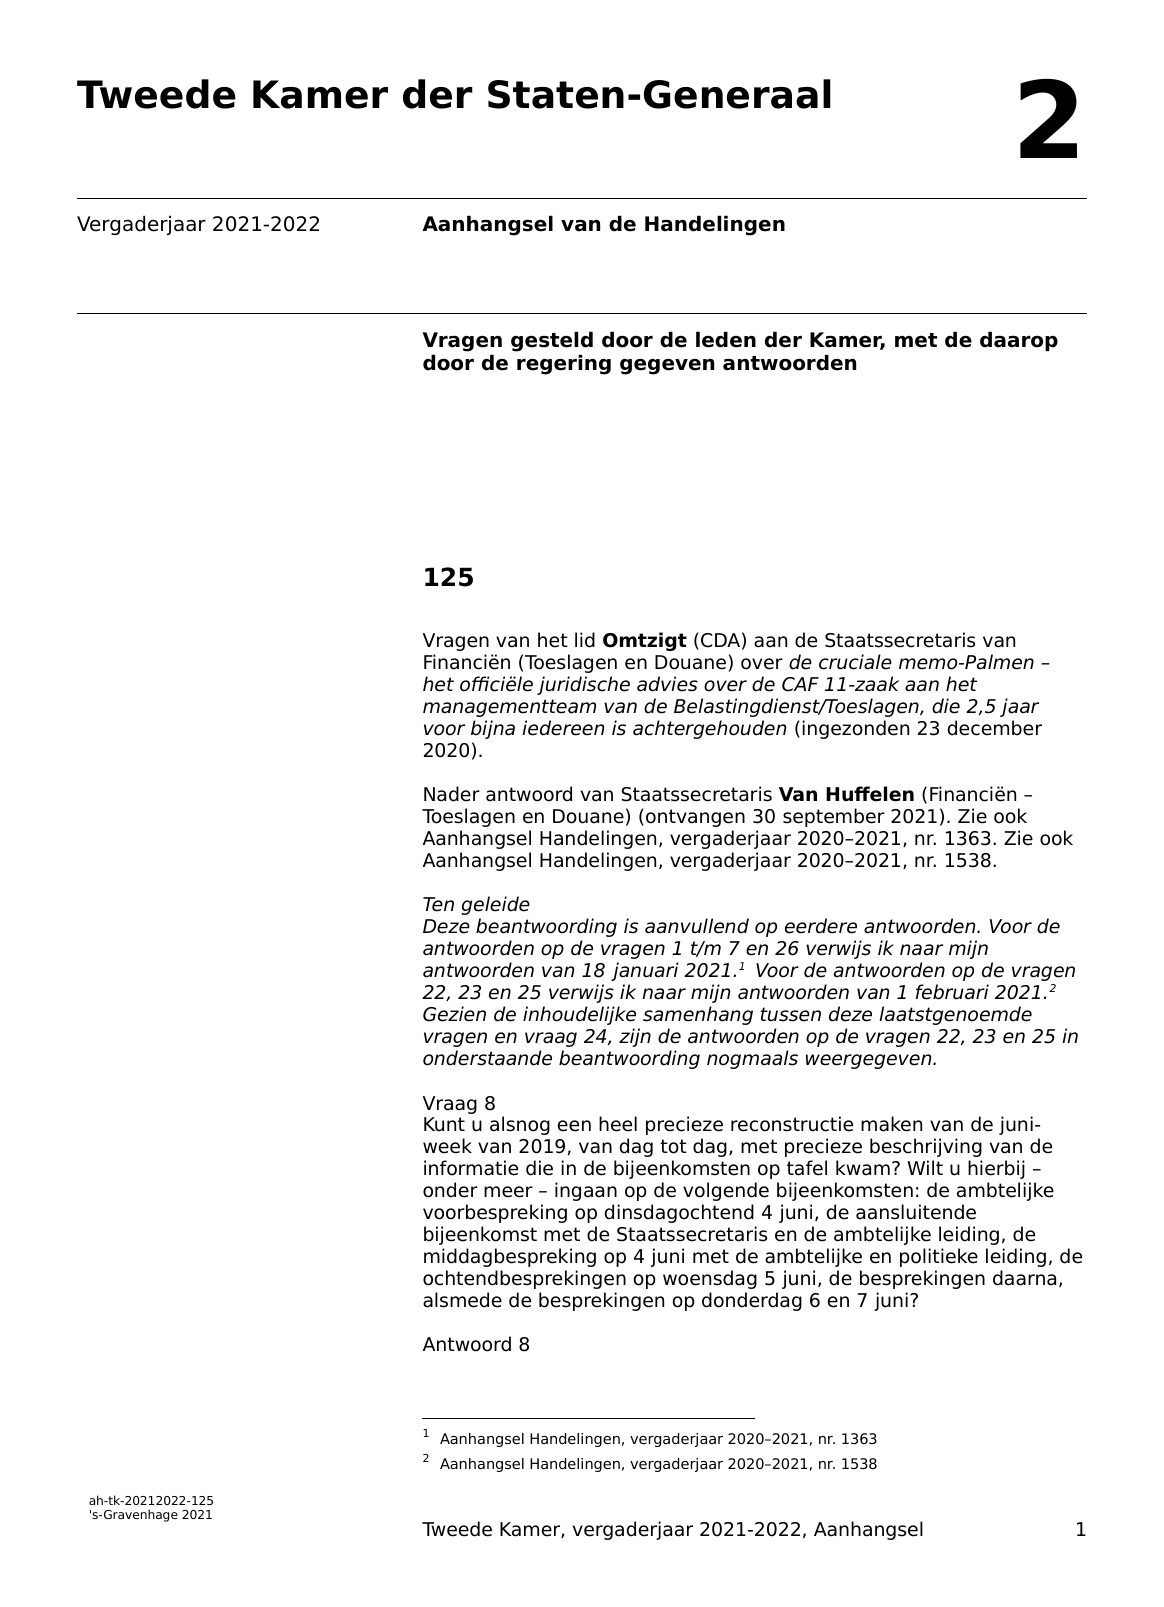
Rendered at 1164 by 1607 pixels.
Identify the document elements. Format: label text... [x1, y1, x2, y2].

text Vraag 8 [422, 1092, 1087, 1114]
table_cell Aanhangsel van de Handelingen [422, 199, 1087, 313]
text Aanhangsel Handelingen, vergaderjaar 2020–2021, nr. 1363 [422, 1427, 1087, 1449]
table_header Tweede Kamer der Staten-Generaal [77, 59, 886, 198]
table_header 2 [886, 59, 1087, 198]
text Aanhangsel Handelingen, vergaderjaar 2020–2021, nr. 1538 [422, 1452, 1087, 1474]
text Ten geleide [422, 894, 1087, 916]
text Deze beantwoording is aanvullend op eerdere antwoorden. Voor de antwoorden op de vragen 1 t/m 7 en 26 verwijs ik naar mijn antwoorden van 18 januari 2021. Voor de antwoorden op de vragen 22, 23 en 25 verwijs ik naar mijn antwoorden van 1 februari 2021. Gezien de inhoudelijke samenhang tussen deze laatstgenoemde vragen en vraag 24, zijn de antwoorden op de vragen 22, 23 en 25 in onderstaande beantwoording nogmaals weergegeven. [422, 916, 1087, 1070]
text 125 [422, 563, 1087, 592]
text ah-tk-20212022-125 [88, 1494, 323, 1508]
text Kunt u alsnog een heel precieze reconstructie maken van de juni-week van 2019, van dag tot dag, met precieze beschrijving van de informatie die in de bijeenkomsten op tafel kwam? Wilt u hierbij – onder meer – ingaan op de volgende bijeenkomsten: de ambtelijke voorbespreking op dinsdagochtend 4 juni, de aansluitende bijeenkomst met de Staatssecretaris en de ambtelijke leiding, de middagbespreking op 4 juni met de ambtelijke en politieke leiding, de ochtendbesprekingen op woensdag 5 juni, de besprekingen daarna, alsmede de besprekingen op donderdag 6 en 7 juni? [422, 1114, 1087, 1312]
table_cell Vergaderjaar 2021-2022 [77, 199, 422, 313]
table_cell Vragen gesteld door de leden der Kamer, met de daarop door de regering gegeven antwoorden [422, 314, 1087, 375]
table_cell [77, 314, 422, 375]
text 's-Gravenhage 2021 [88, 1508, 323, 1522]
text Vragen van het lid Omtzigt (CDA) aan de Staatssecretaris van Financiën (Toeslagen en Douane) over de cruciale memo-Palmen – het officiële juridische advies over de CAF 11-zaak aan het managementteam van de Belastingdienst/Toeslagen, die 2,5 jaar voor bijna iedereen is achtergehouden (ingezonden 23 december 2020). [422, 630, 1087, 762]
text Antwoord 8 [422, 1334, 1087, 1356]
text Nader antwoord van Staatssecretaris Van Huffelen (Financiën – Toeslagen en Douane) (ontvangen 30 september 2021). Zie ook Aanhangsel Handelingen, vergaderjaar 2020–2021, nr. 1363. Zie ook Aanhangsel Handelingen, vergaderjaar 2020–2021, nr. 1538. [422, 784, 1087, 872]
